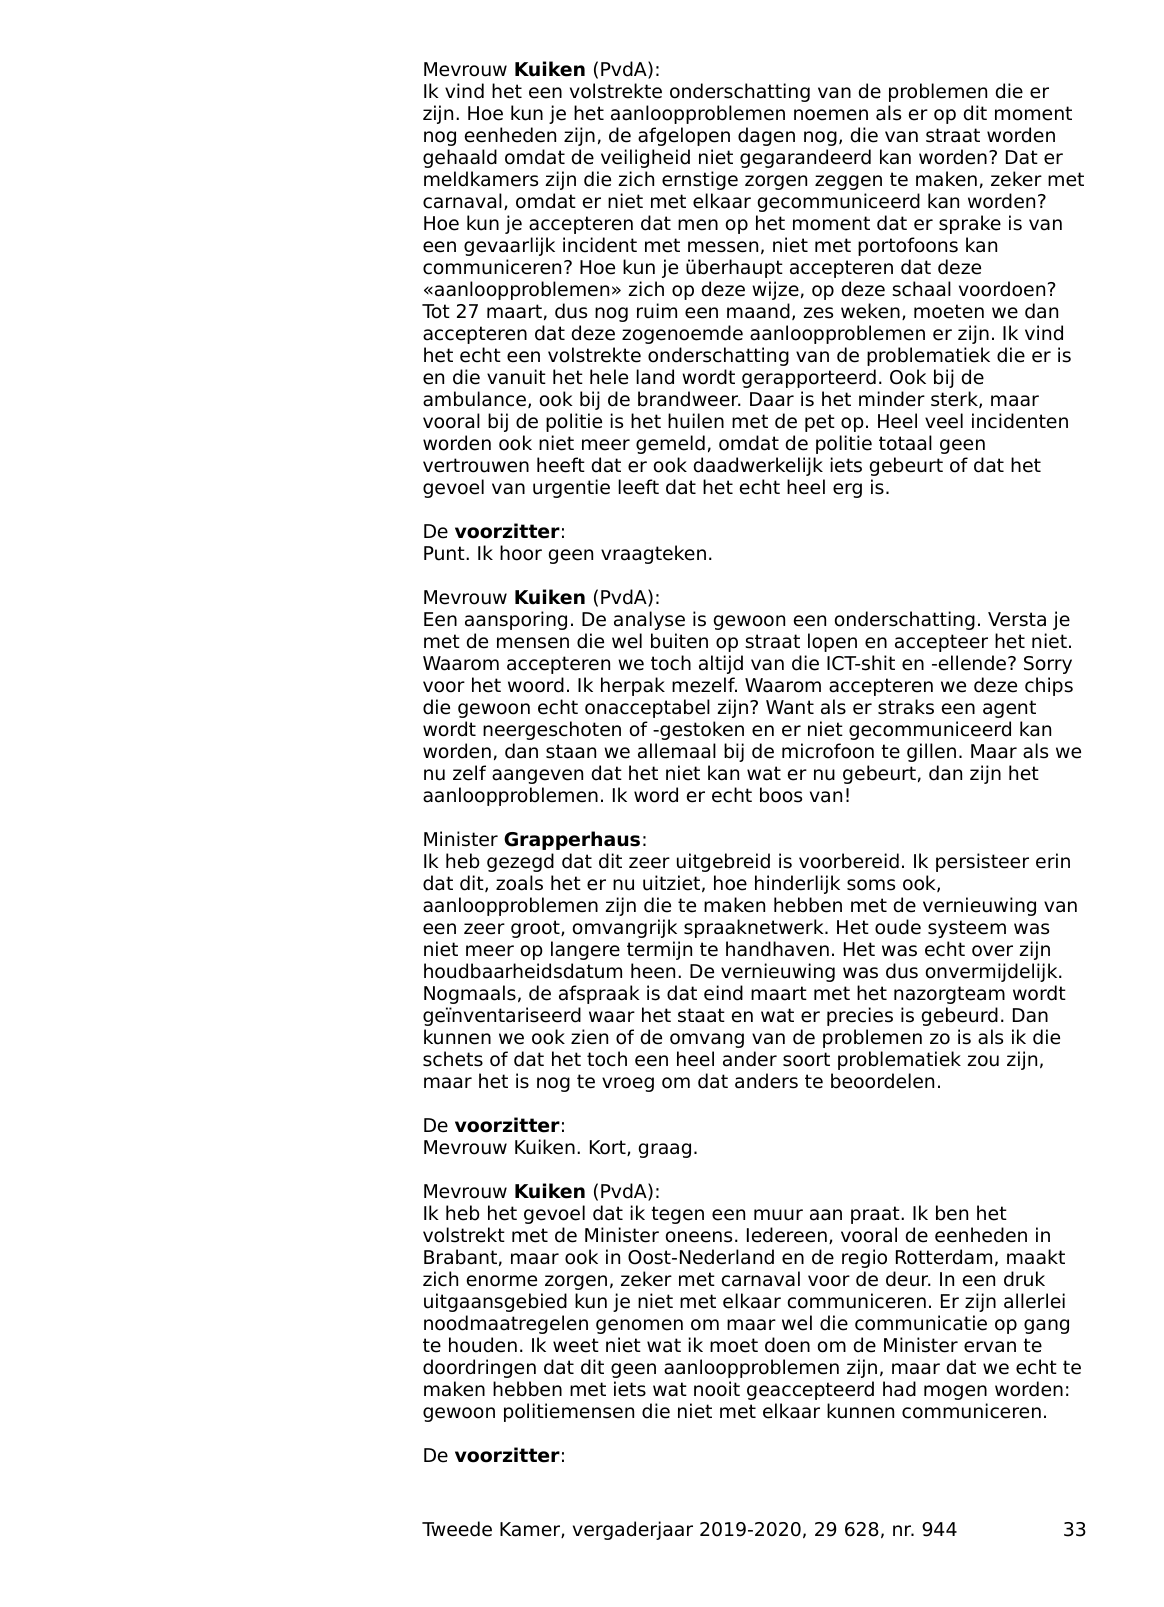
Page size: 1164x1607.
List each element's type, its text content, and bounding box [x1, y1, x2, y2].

text Ik heb het gevoel dat ik tegen een muur aan praat. Ik ben het volstrekt met de Minister oneens. Iedereen, vooral de eenheden in Brabant, maar ook in Oost-Nederland en de regio Rotterdam, maakt zich enorme zorgen, zeker met carnaval voor de deur. In een druk uitgaansgebied kun je niet met elkaar communiceren. Er zijn allerlei noodmaatregelen genomen om maar wel die communicatie op gang te houden. Ik weet niet wat ik moet doen om de Minister ervan te doordringen dat dit geen aanloopproblemen zijn, maar dat we echt te maken hebben met iets wat nooit geaccepteerd had mogen worden: gewoon politiemensen die niet met elkaar kunnen communiceren. [422, 1203, 1087, 1423]
text De voorzitter: [422, 1445, 1087, 1467]
text Minister Grapperhaus: [422, 829, 1087, 851]
text De voorzitter: [422, 521, 1087, 543]
text Ik vind het een volstrekte onderschatting van de problemen die er zijn. Hoe kun je het aanloopproblemen noemen als er op dit moment nog eenheden zijn, de afgelopen dagen nog, die van straat worden gehaald omdat de veiligheid niet gegarandeerd kan worden? Dat er meldkamers zijn die zich ernstige zorgen zeggen te maken, zeker met carnaval, omdat er niet met elkaar gecommuniceerd kan worden? Hoe kun je accepteren dat men op het moment dat er sprake is van een gevaarlijk incident met messen, niet met portofoons kan communiceren? Hoe kun je überhaupt accepteren dat deze «aanloopproblemen» zich op deze wijze, op deze schaal voordoen? Tot 27 maart, dus nog ruim een maand, zes weken, moeten we dan accepteren dat deze zogenoemde aanloopproblemen er zijn. Ik vind het echt een volstrekte onderschatting van de problematiek die er is en die vanuit het hele land wordt gerapporteerd. Ook bij de ambulance, ook bij de brandweer. Daar is het minder sterk, maar vooral bij de politie is het huilen met de pet op. Heel veel incidenten worden ook niet meer gemeld, omdat de politie totaal geen vertrouwen heeft dat er ook daadwerkelijk iets gebeurt of dat het gevoel van urgentie leeft dat het echt heel erg is. [422, 81, 1087, 499]
text Mevrouw Kuiken (PvdA): [422, 59, 1087, 81]
text Mevrouw Kuiken (PvdA): [422, 1181, 1087, 1203]
text Een aansporing. De analyse is gewoon een onderschatting. Versta je met de mensen die wel buiten op straat lopen en accepteer het niet. Waarom accepteren we toch altijd van die ICT-shit en -ellende? Sorry voor het woord. Ik herpak mezelf. Waarom accepteren we deze chips die gewoon echt onacceptabel zijn? Want als er straks een agent wordt neergeschoten of -gestoken en er niet gecommuniceerd kan worden, dan staan we allemaal bij de microfoon te gillen. Maar als we nu zelf aangeven dat het niet kan wat er nu gebeurt, dan zijn het aanloopproblemen. Ik word er echt boos van! [422, 609, 1087, 807]
text Ik heb gezegd dat dit zeer uitgebreid is voorbereid. Ik persisteer erin dat dit, zoals het er nu uitziet, hoe hinderlijk soms ook, aanloopproblemen zijn die te maken hebben met de vernieuwing van een zeer groot, omvangrijk spraaknetwerk. Het oude systeem was niet meer op langere termijn te handhaven. Het was echt over zijn houdbaarheidsdatum heen. De vernieuwing was dus onvermijdelijk. Nogmaals, de afspraak is dat eind maart met het nazorgteam wordt geïnventariseerd waar het staat en wat er precies is gebeurd. Dan kunnen we ook zien of de omvang van de problemen zo is als ik die schets of dat het toch een heel ander soort problematiek zou zijn, maar het is nog te vroeg om dat anders te beoordelen. [422, 851, 1087, 1093]
text Mevrouw Kuiken (PvdA): [422, 587, 1087, 609]
text Mevrouw Kuiken. Kort, graag. [422, 1137, 1087, 1159]
text Punt. Ik hoor geen vraagteken. [422, 543, 1087, 565]
text De voorzitter: [422, 1115, 1087, 1137]
